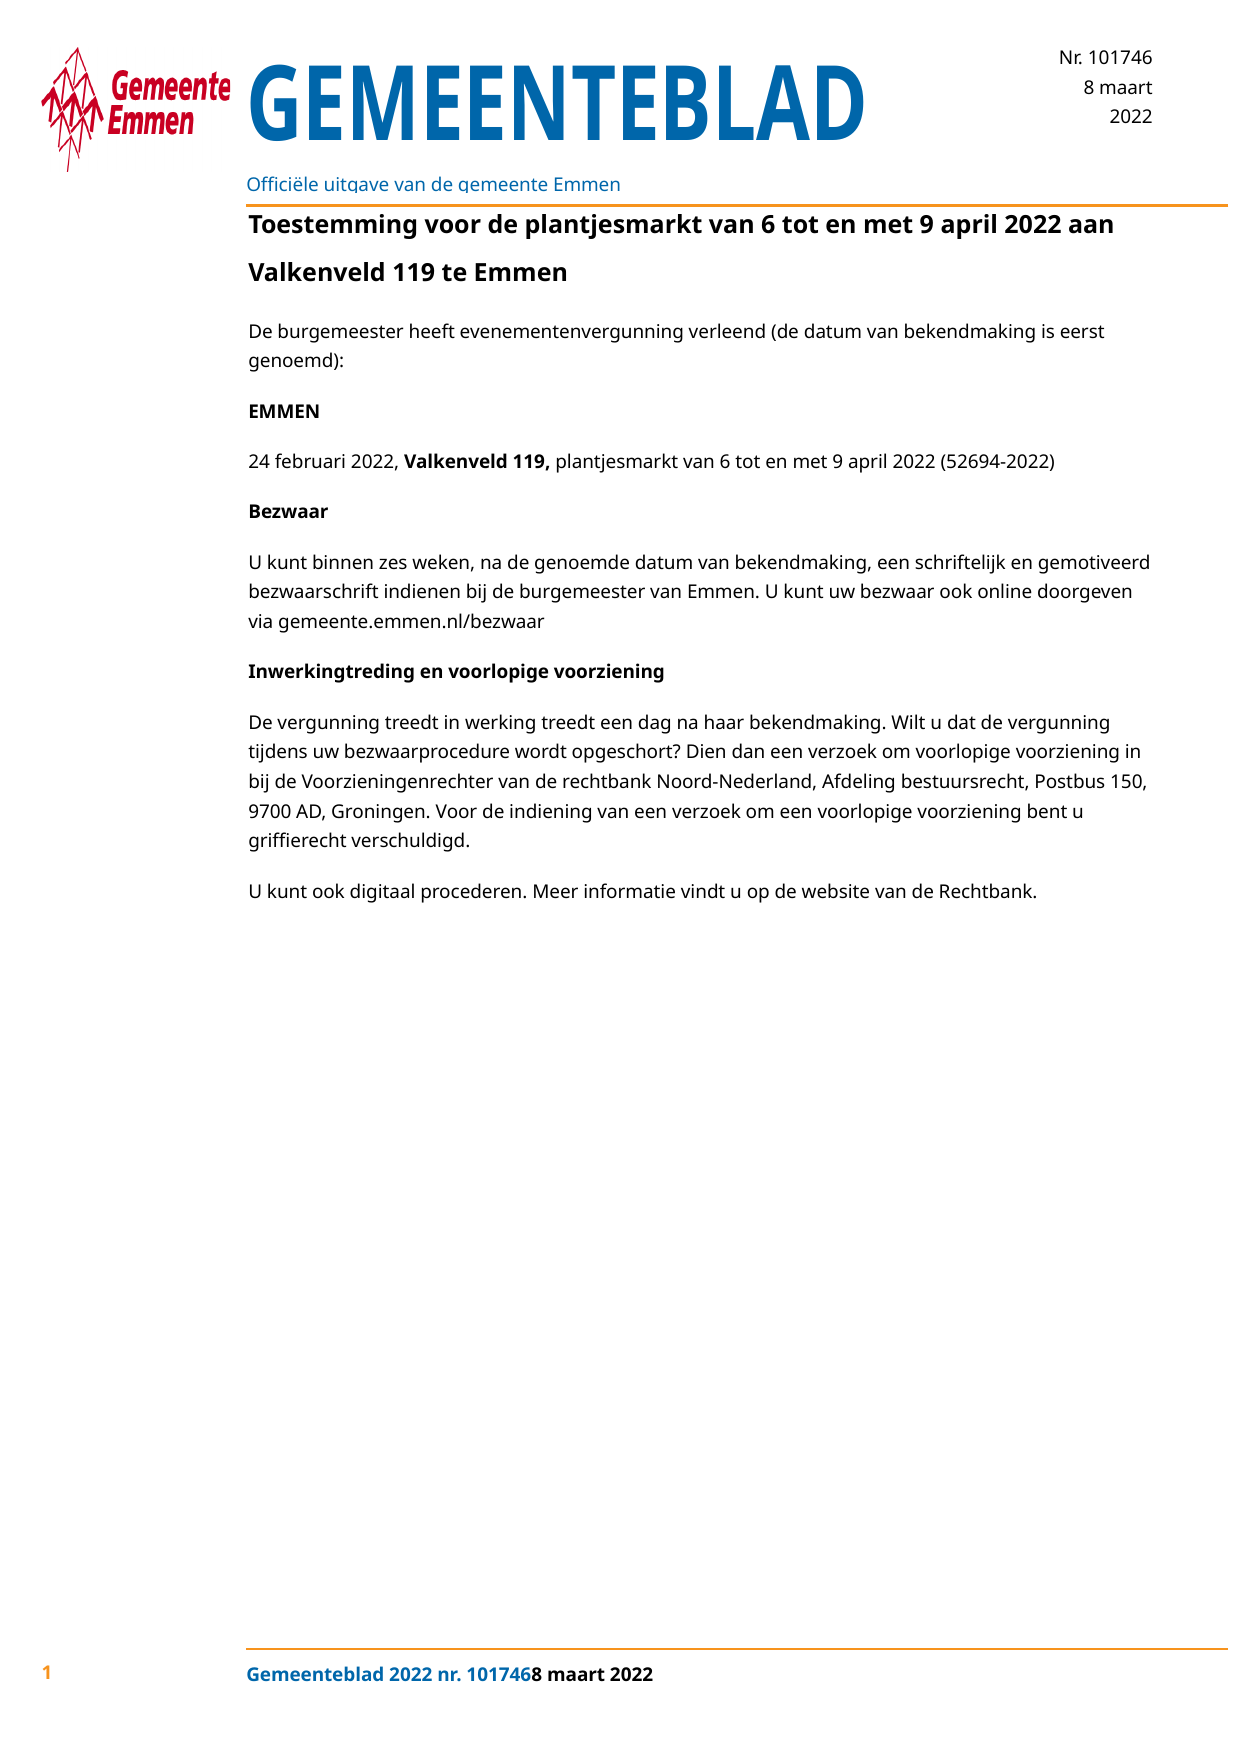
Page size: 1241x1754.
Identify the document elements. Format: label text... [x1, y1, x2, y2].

text De burgemeester heeft evenementenvergunning verleend (de datum van bekendmaking is eerst genoemd): [248, 318, 1152, 373]
text Bezwaar [248, 499, 1152, 524]
text Inwerkingtreding en voorlopige voorziening [248, 659, 1152, 684]
text U kunt ook digitaal procederen. Meer informatie vindt u op de website van de Rechtbank. [248, 878, 1152, 904]
text De vergunning treedt in werking treedt een dag na haar bekendmaking. Wilt u dat de vergunning tijdens uw bezwaarprocedure wordt opgeschort? Dien dan een verzoek om voorlopige voorziening in bij de Voorzieningenrechter van de rechtbank Noord-Nederland, Afdeling bestuursrecht, Postbus 150, 9700 AD, Groningen. Voor de indiening van een verzoek om een voorlopige voorziening bent u griffierecht verschuldigd. [248, 709, 1152, 853]
text 24 februari 2022, Valkenveld 119, plantjesmarkt van 6 tot en met 9 april 2022 (52694-2022) [248, 448, 1152, 474]
text Toestemming voor de plantjesmarkt van 6 tot en met 9 april 2022 aan Valkenveld 119 te Emmen [248, 207, 1152, 288]
picture [41, 47, 231, 172]
text U kunt binnen zes weken, na de genoemde datum van bekendmaking, een schriftelijk en gemotiveerd bezwaarschrift indienen bij de burgemeester van Emmen. U kunt uw bezwaar ook online doorgeven via gemeente.emmen.nl/bezwaar [248, 549, 1152, 634]
text EMMEN [248, 398, 1152, 424]
